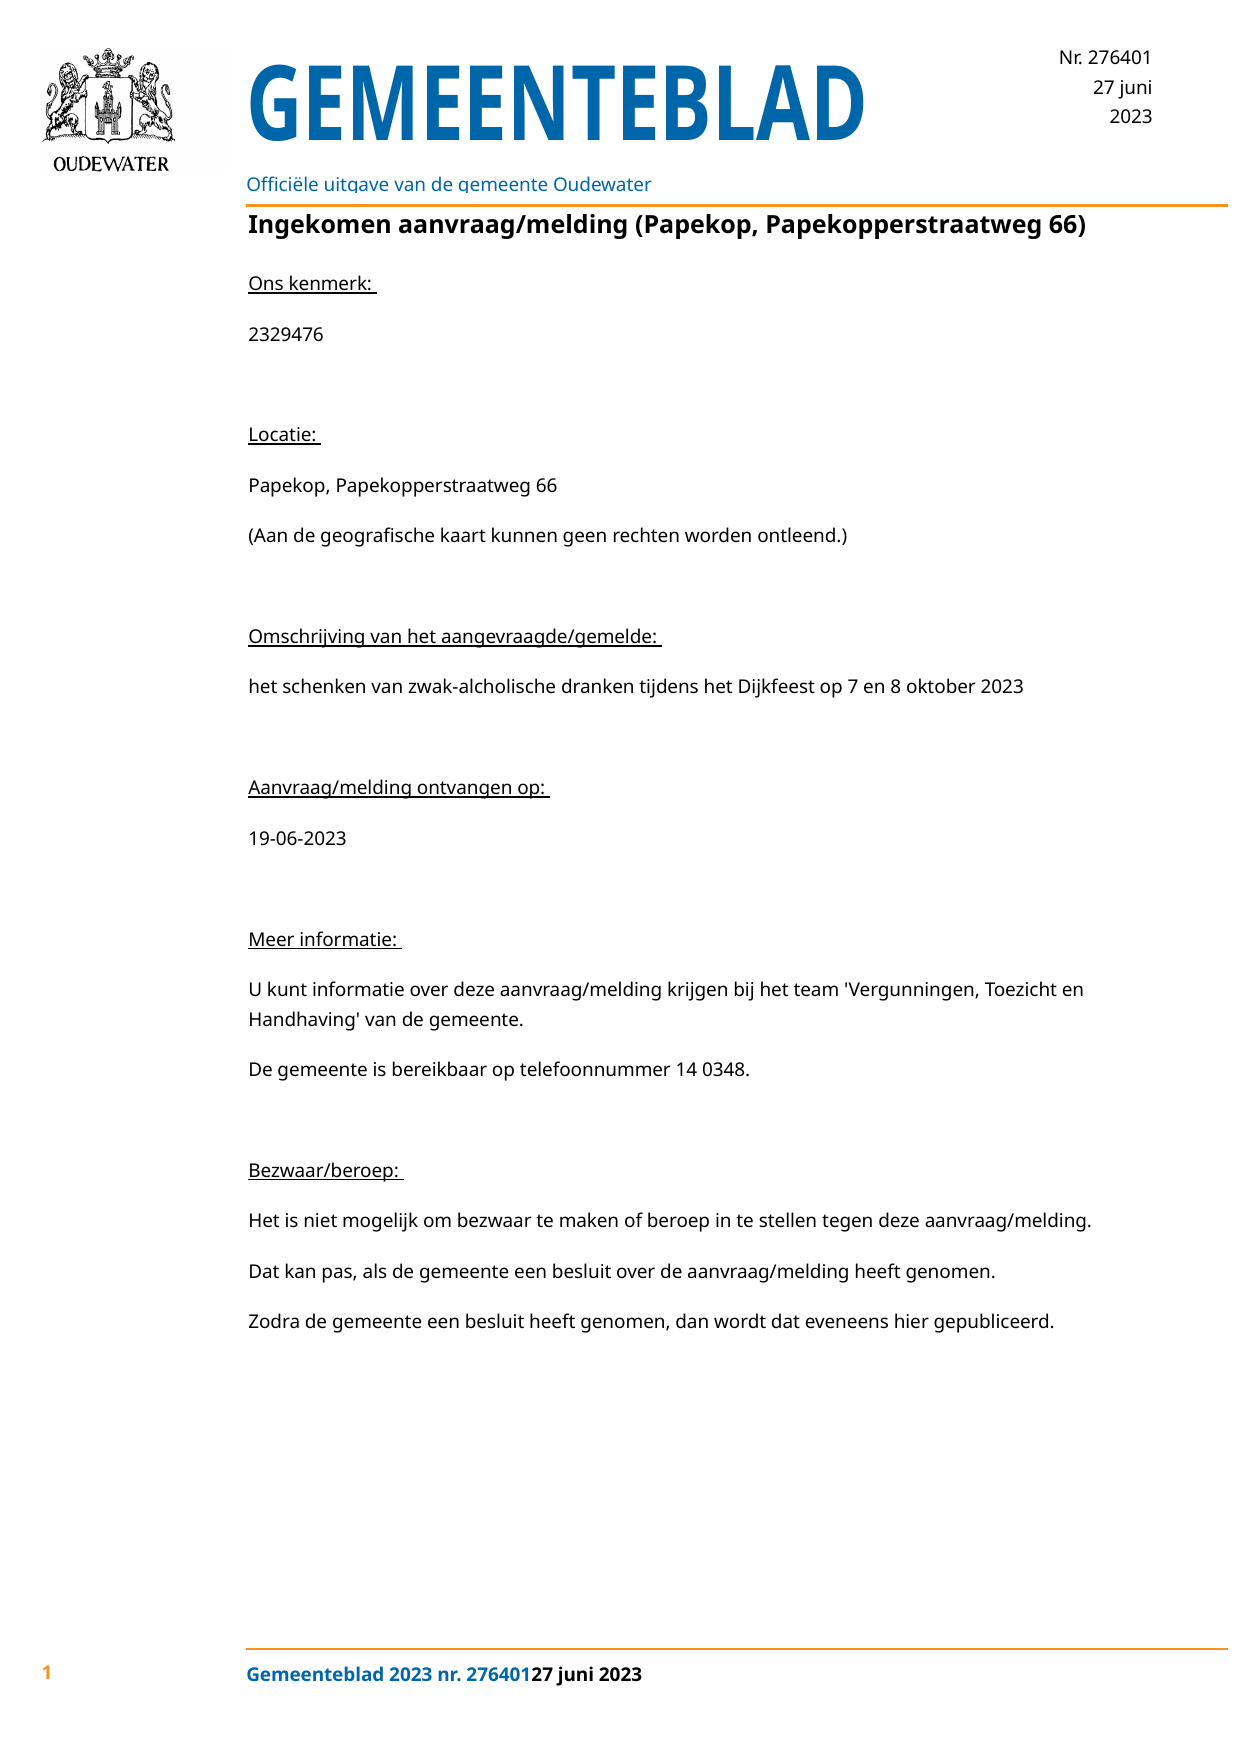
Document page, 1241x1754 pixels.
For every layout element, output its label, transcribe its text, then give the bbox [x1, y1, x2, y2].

text Bezwaar/beroep: [248, 1157, 1152, 1183]
text U kunt informatie over deze aanvraag/melding krijgen bij het team 'Vergunningen, Toezicht en Handhaving' van de gemeente. [248, 976, 1152, 1031]
text Dat kan pas, als de gemeente een besluit over de aanvraag/melding heeft genomen. [248, 1258, 1152, 1283]
text 19-06-2023 [248, 825, 1152, 851]
picture [41, 47, 231, 172]
text het schenken van zwak-alcholische dranken tijdens het Dijkfeest op 7 en 8 oktober 2023 [248, 674, 1152, 699]
text Papekop, Papekopperstraatweg 66 [248, 472, 1152, 498]
text Ons kenmerk: [248, 270, 1152, 296]
text Ingekomen aanvraag/melding (Papekop, Papekopperstraatweg 66) [248, 207, 1152, 241]
text De gemeente is bereikbaar op telefoonnummer 14 0348. [248, 1056, 1152, 1082]
text Meer informatie: [248, 926, 1152, 951]
text 2329476 [248, 321, 1152, 346]
text Aanvraag/melding ontvangen op: [248, 774, 1152, 800]
text (Aan de geografische kaart kunnen geen rechten worden ontleend.) [248, 522, 1152, 548]
text Locatie: [248, 422, 1152, 447]
text Het is niet mogelijk om bezwaar te maken of beroep in te stellen tegen deze aanvraag/melding. [248, 1207, 1152, 1233]
text Omschrijving van het aangevraagde/gemelde: [248, 623, 1152, 649]
text Zodra de gemeente een besluit heeft genomen, dan wordt dat eveneens hier gepubliceerd. [248, 1308, 1152, 1334]
